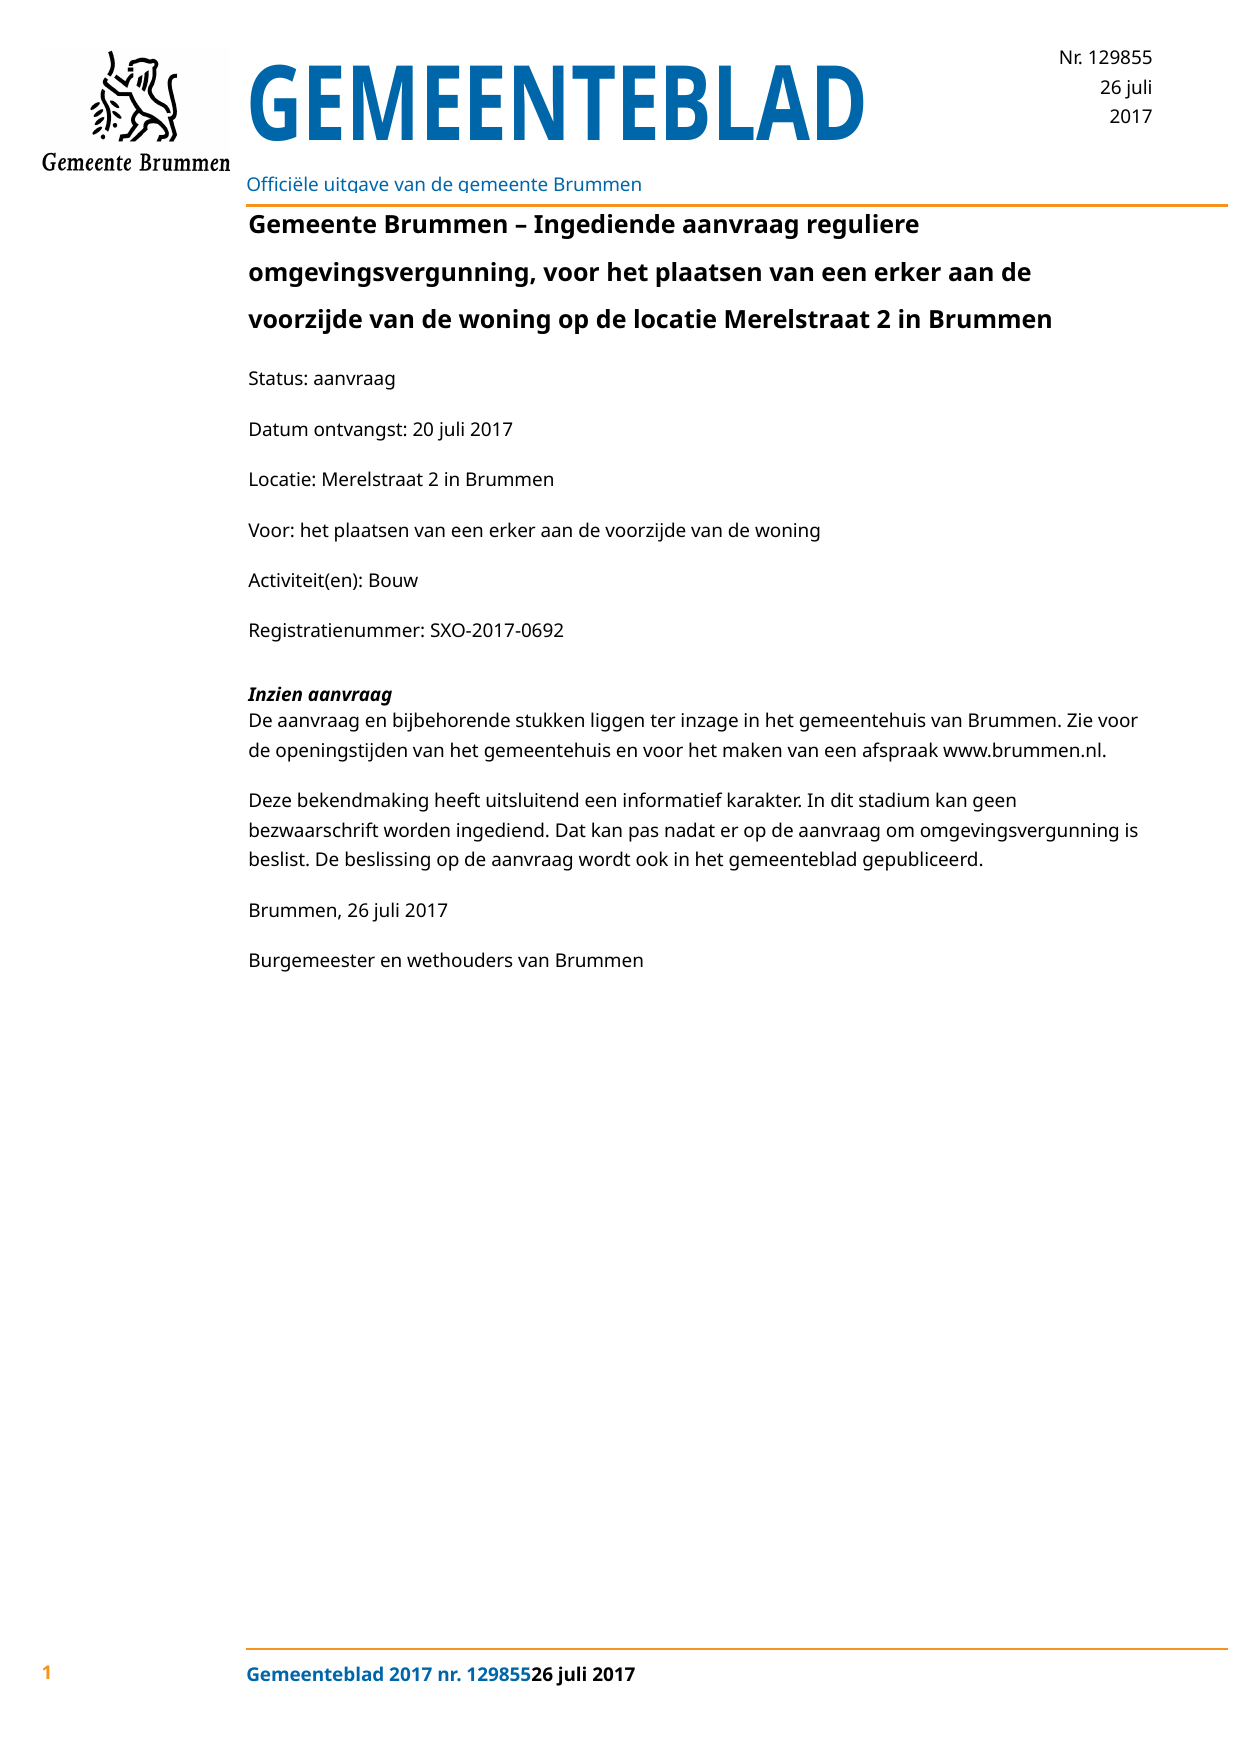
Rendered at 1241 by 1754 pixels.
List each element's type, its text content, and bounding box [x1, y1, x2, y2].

text Activiteit(en): Bouw [248, 567, 1152, 593]
text Deze bekendmaking heeft uitsluitend een informatief karakter. In dit stadium kan geen bezwaarschrift worden ingediend. Dat kan pas nadat er op de aanvraag om omgevingsvergunning is beslist. De beslissing op de aanvraag wordt ook in het gemeenteblad gepubliceerd. [248, 787, 1152, 872]
text Datum ontvangst: 20 juli 2017 [248, 416, 1152, 442]
picture [41, 47, 231, 172]
text Status: aanvraag [248, 366, 1152, 391]
text Inzien aanvraag [248, 682, 1152, 707]
text De aanvraag en bijbehorende stukken liggen ter inzage in het gemeentehuis van Brummen. Zie voor de openingstijden van het gemeentehuis en voor het maken van een afspraak www.brummen.nl. [248, 707, 1152, 763]
text Burgemeester en wethouders van Brummen [248, 947, 1152, 973]
text Brummen, 26 juli 2017 [248, 897, 1152, 923]
text Locatie: Merelstraat 2 in Brummen [248, 466, 1152, 492]
text Voor: het plaatsen van een erker aan de voorzijde van de woning [248, 517, 1152, 542]
text Gemeente Brummen – Ingediende aanvraag reguliere omgevingsvergunning, voor het plaatsen van een erker aan de voorzijde van de woning op de locatie Merelstraat 2 in Brummen [248, 207, 1152, 336]
text Registratienummer: SXO-2017-0692 [248, 618, 1152, 643]
